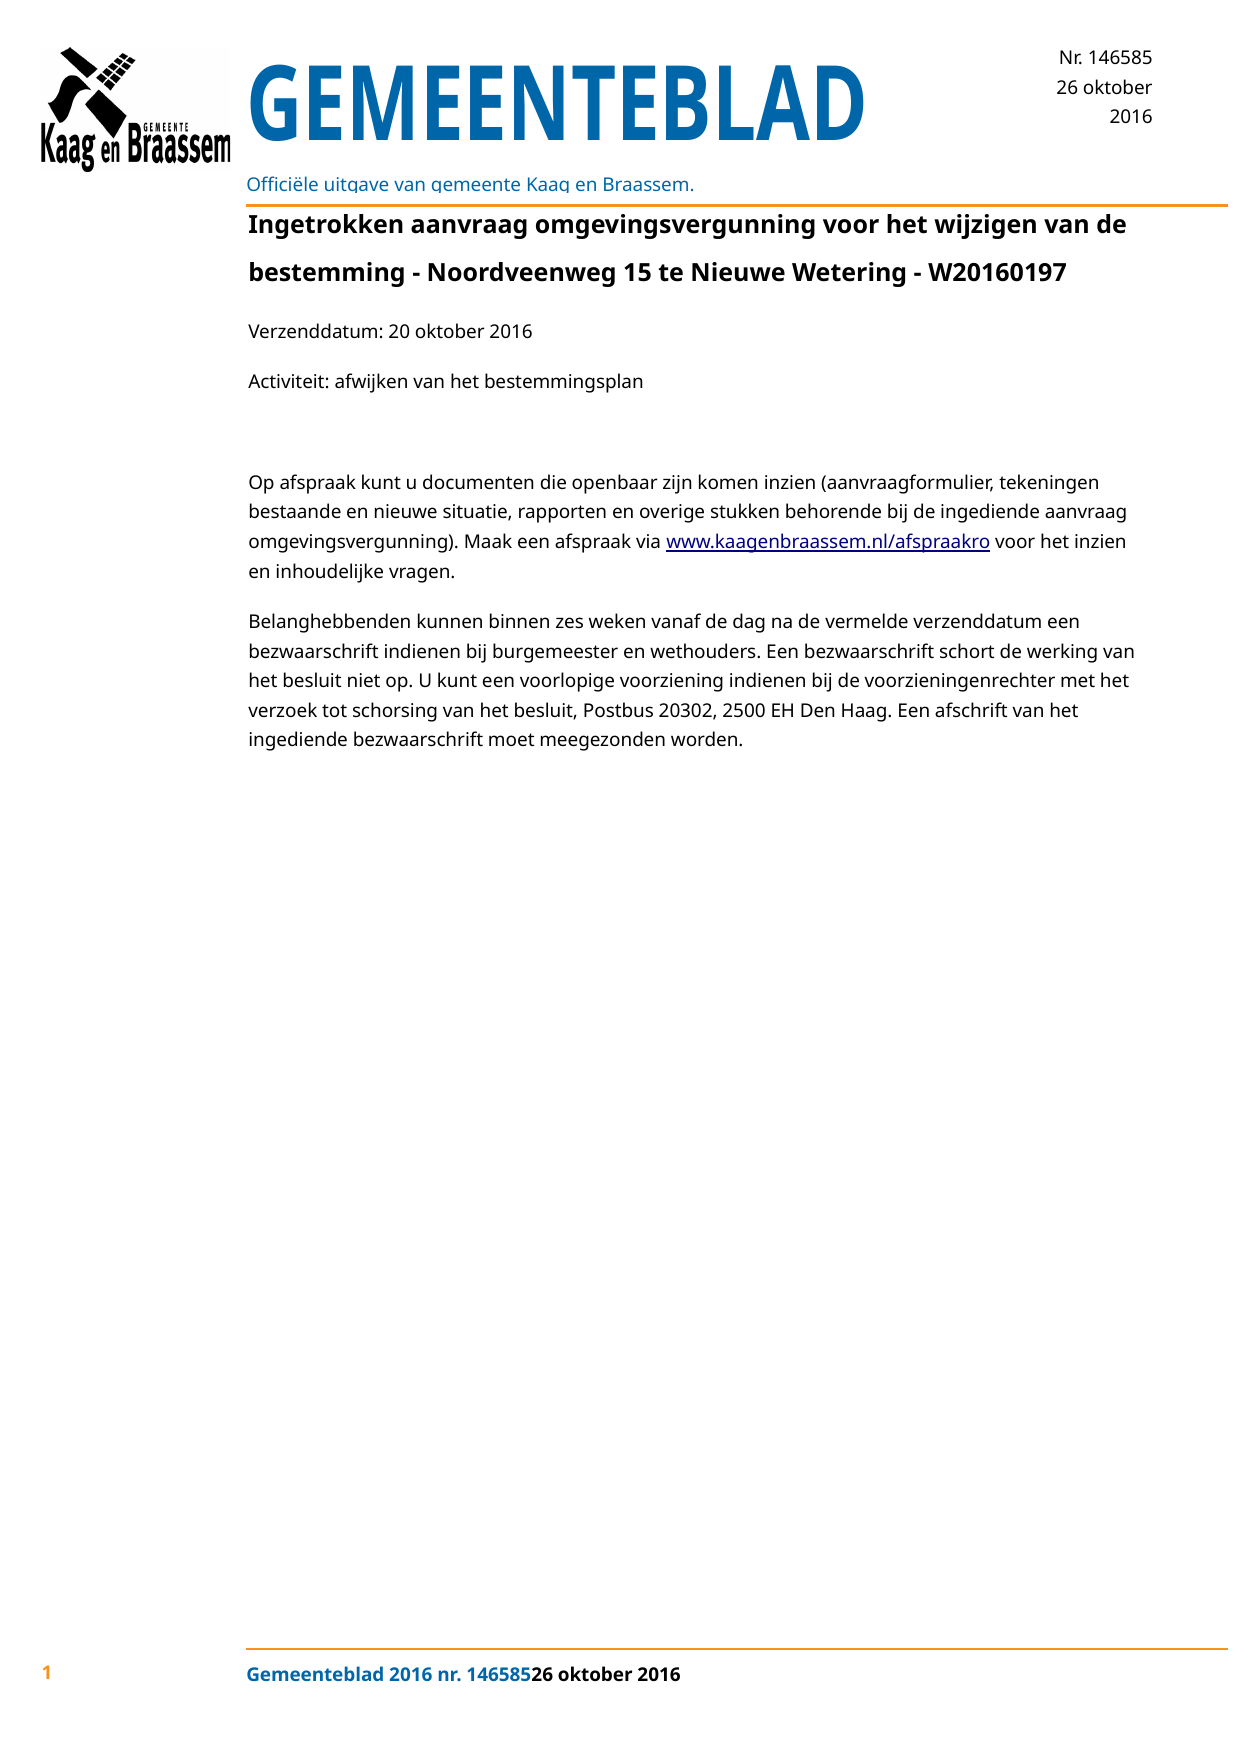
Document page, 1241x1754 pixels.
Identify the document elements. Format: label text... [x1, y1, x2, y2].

text Activiteit: afwijken van het bestemmingsplan [248, 368, 1152, 394]
text Op afspraak kunt u documenten die openbaar zijn komen inzien (aanvraagformulier, tekeningen bestaande en nieuwe situatie, rapporten en overige stukken behorende bij de ingediende aanvraag omgevingsvergunning). Maak een afspraak via www.kaagenbraassem.nl/afspraakro voor het inzien en inhoudelijke vragen. [248, 469, 1152, 584]
picture [41, 47, 231, 172]
text Verzenddatum: 20 oktober 2016 [248, 318, 1152, 344]
text Belanghebbenden kunnen binnen zes weken vanaf de dag na de vermelde verzenddatum een bezwaarschrift indienen bij burgemeester en wethouders. Een bezwaarschrift schort de werking van het besluit niet op. U kunt een voorlopige voorziening indienen bij de voorzieningenrechter met het verzoek tot schorsing van het besluit, Postbus 20302, 2500 EH Den Haag. Een afschrift van het ingediende bezwaarschrift moet meegezonden worden. [248, 608, 1152, 752]
text Ingetrokken aanvraag omgevingsvergunning voor het wijzigen van de bestemming - Noordveenweg 15 te Nieuwe Wetering - W20160197 [248, 207, 1152, 288]
